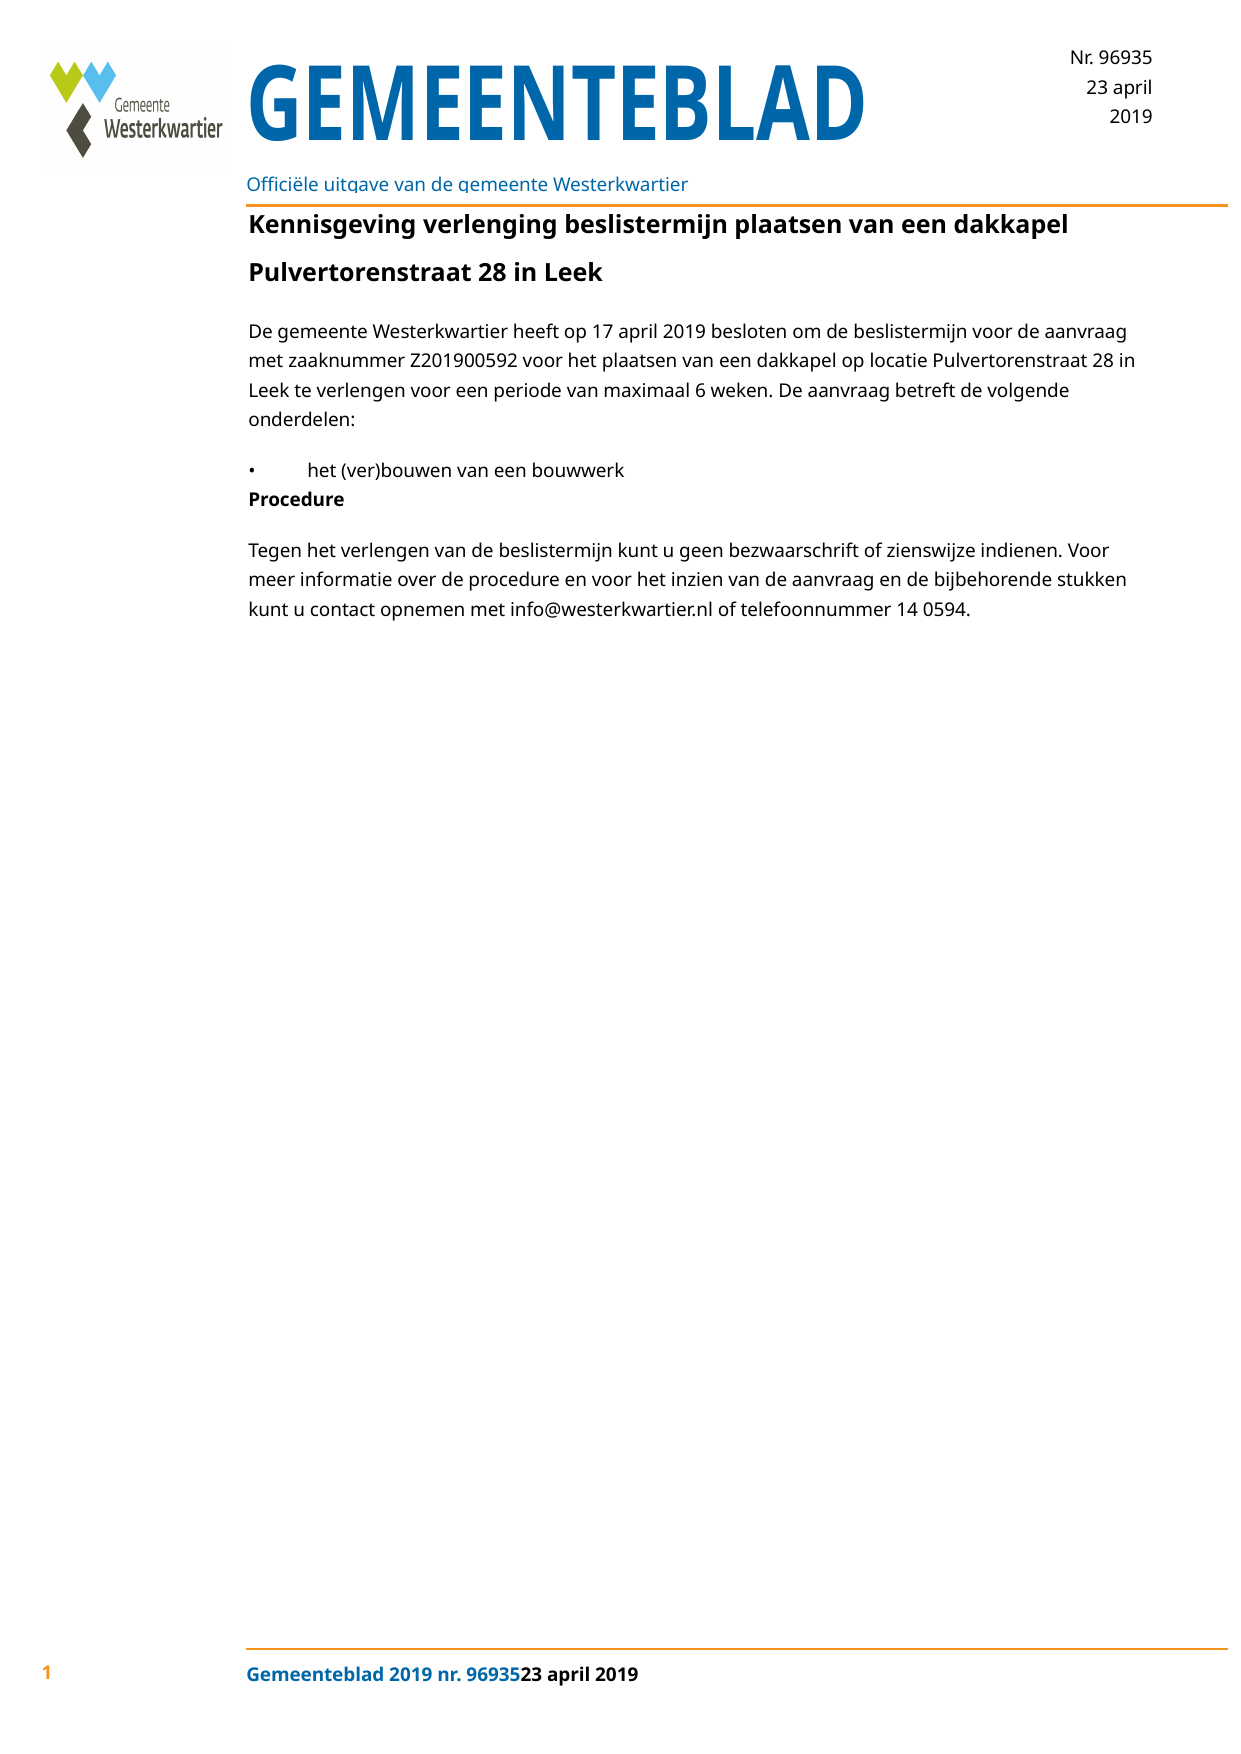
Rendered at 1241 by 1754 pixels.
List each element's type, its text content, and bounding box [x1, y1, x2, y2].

text De gemeente Westerkwartier heeft op 17 april 2019 besloten om de beslistermijn voor de aanvraag met zaaknummer Z201900592 voor het plaatsen van een dakkapel op locatie Pulvertorenstraat 28 in Leek te verlengen voor een periode van maximaal 6 weken. De aanvraag betreft de volgende onderdelen: [248, 318, 1152, 432]
picture [41, 47, 231, 172]
text Tegen het verlengen van de beslistermijn kunt u geen bezwaarschrift of zienswijze indienen. Voor meer informatie over de procedure en voor het inzien van de aanvraag en de bijbehorende stukken kunt u contact opnemen met info@westerkwartier.nl of telefoonnummer 14 0594. [248, 537, 1152, 622]
text Kennisgeving verlenging beslistermijn plaatsen van een dakkapel Pulvertorenstraat 28 in Leek [248, 207, 1152, 288]
text Procedure [248, 487, 1152, 512]
list het (ver)bouwen van een bouwwerk [248, 457, 1152, 483]
